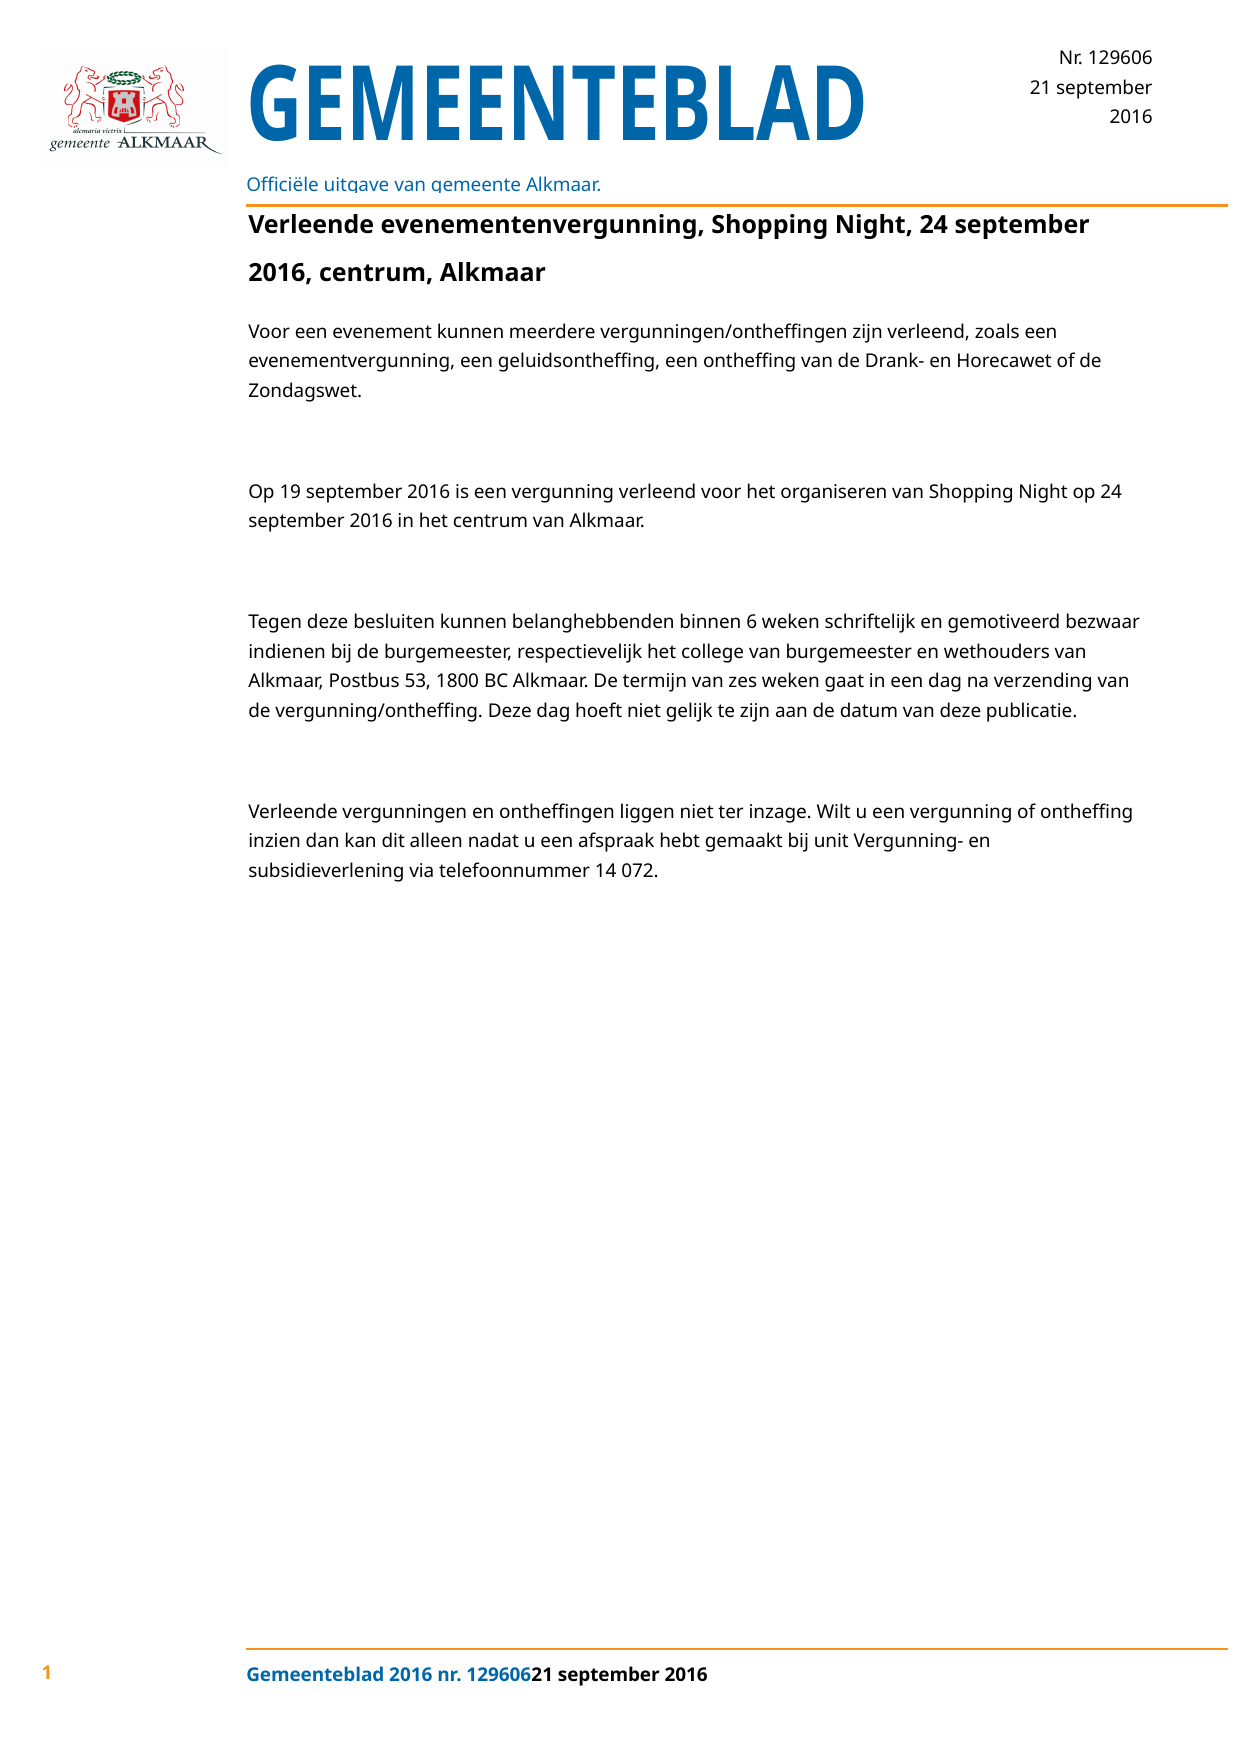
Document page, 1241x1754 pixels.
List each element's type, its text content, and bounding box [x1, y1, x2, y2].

text Verleende vergunningen en ontheffingen liggen niet ter inzage. Wilt u een vergunning of ontheffing inzien dan kan dit alleen nadat u een afspraak hebt gemaakt bij unit Vergunning- en subsidieverlening via telefoonnummer 14 072. [248, 798, 1152, 883]
text Voor een evenement kunnen meerdere vergunningen/ontheffingen zijn verleend, zoals een evenementvergunning, een geluidsontheffing, een ontheffing van de Drank- en Horecawet of de Zondagswet. [248, 318, 1152, 403]
text Tegen deze besluiten kunnen belanghebbenden binnen 6 weken schriftelijk en gemotiveerd bezwaar indienen bij de burgemeester, respectievelijk het college van burgemeester en wethouders van Alkmaar, Postbus 53, 1800 BC Alkmaar. De termijn van zes weken gaat in een dag na verzending van de vergunning/ontheffing. Deze dag hoeft niet gelijk te zijn aan de datum van deze publicatie. [248, 608, 1152, 723]
text Op 19 september 2016 is een vergunning verleend voor het organiseren van Shopping Night op 24 september 2016 in het centrum van Alkmaar. [248, 478, 1152, 533]
picture [41, 47, 231, 172]
text Verleende evenementenvergunning, Shopping Night, 24 september 2016, centrum, Alkmaar [248, 207, 1152, 288]
